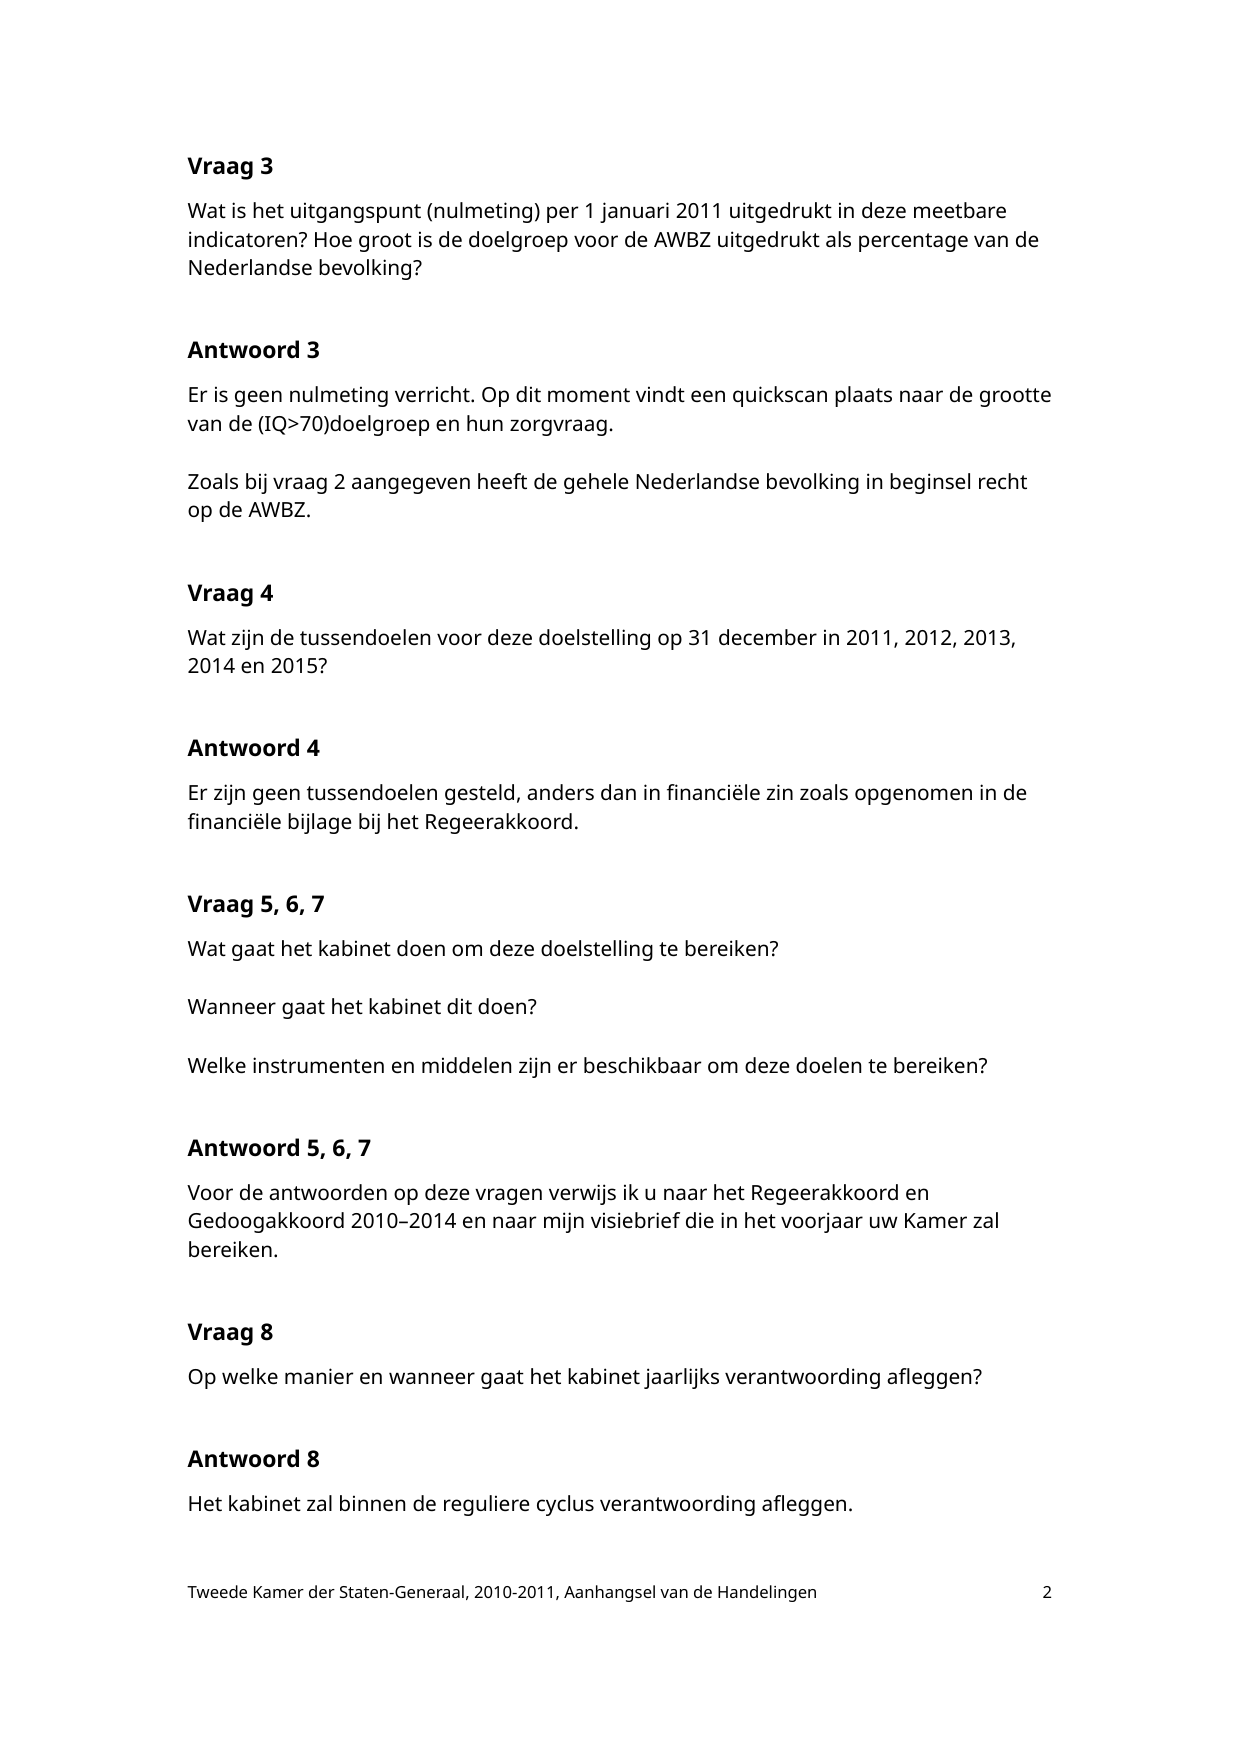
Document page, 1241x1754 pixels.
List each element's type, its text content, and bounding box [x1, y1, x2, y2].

subtitle Antwoord 5, 6, 7 [187, 1132, 1053, 1163]
subtitle Antwoord 8 [187, 1443, 1053, 1474]
text Er zijn geen tussendoelen gesteld, anders dan in financiële zin zoals opgenomen in de financiële bijlage bij het Regeerakkoord. [187, 778, 1053, 835]
text Wat gaat het kabinet doen om deze doelstelling te bereiken? [187, 934, 1053, 962]
subtitle Antwoord 4 [187, 732, 1053, 763]
text Voor de antwoorden op deze vragen verwijs ik u naar het Regeerakkoord en Gedoogakkoord 2010–2014 en naar mijn visiebrief die in het voorjaar uw Kamer zal bereiken. [187, 1178, 1053, 1263]
subtitle Vraag 4 [187, 577, 1053, 608]
subtitle Vraag 5, 6, 7 [187, 888, 1053, 919]
text Welke instrumenten en middelen zijn er beschikbaar om deze doelen te bereiken? [187, 1051, 1053, 1079]
text Wat zijn de tussendoelen voor deze doelstelling op 31 december in 2011, 2012, 2013, 2014 en 2015? [187, 623, 1053, 680]
text Er is geen nulmeting verricht. Op dit moment vindt een quickscan plaats naar de grootte van de (IQ>70)doelgroep en hun zorgvraag. [187, 380, 1053, 437]
subtitle Antwoord 3 [187, 334, 1053, 365]
text Op welke manier en wanneer gaat het kabinet jaarlijks verantwoording afleggen? [187, 1362, 1053, 1391]
text Wanneer gaat het kabinet dit doen? [187, 992, 1053, 1021]
subtitle Vraag 3 [187, 150, 1053, 181]
text Zoals bij vraag 2 aangegeven heeft de gehele Nederlandse bevolking in beginsel recht op de AWBZ. [187, 467, 1053, 524]
text Wat is het uitgangspunt (nulmeting) per 1 januari 2011 uitgedrukt in deze meetbare indicatoren? Hoe groot is de doelgroep voor de AWBZ uitgedrukt als percentage van de Nederlandse bevolking? [187, 196, 1053, 282]
text Het kabinet zal binnen de reguliere cyclus verantwoording afleggen. [187, 1489, 1053, 1518]
subtitle Vraag 8 [187, 1316, 1053, 1347]
